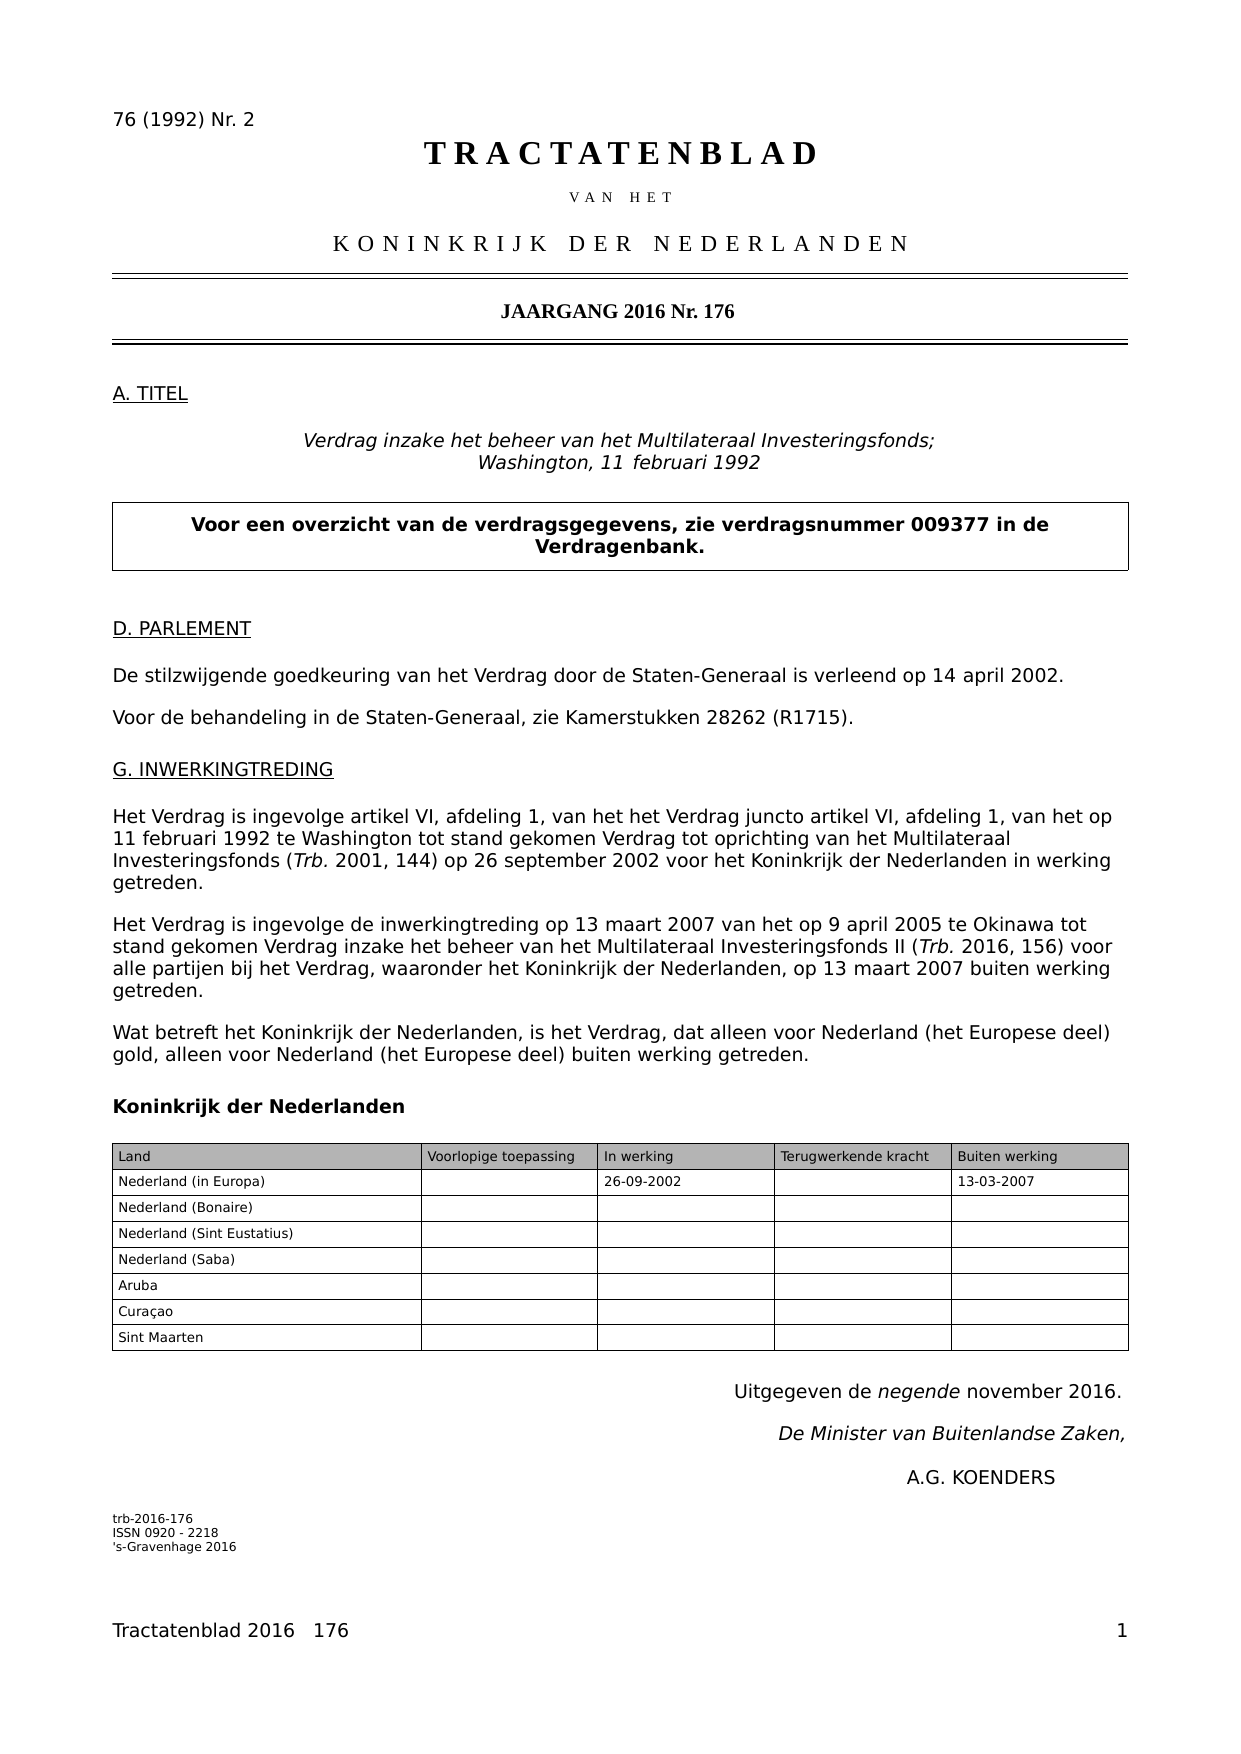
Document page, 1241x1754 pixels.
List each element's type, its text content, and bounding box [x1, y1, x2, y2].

table_cell [598, 1222, 774, 1247]
table_cell [775, 1325, 951, 1350]
table_cell [422, 1170, 597, 1195]
table_cell [598, 1325, 774, 1350]
table_cell Sint Maarten [113, 1325, 421, 1350]
subtitle G. INWERKINGTREDING [112, 759, 1128, 781]
table_cell [422, 1248, 597, 1272]
text Washington, 11 februari 1992 [112, 452, 1128, 474]
text 76 (1992) Nr. 2 [112, 109, 1128, 131]
table_header Land [113, 1144, 421, 1169]
text De Minister van Buitenlandse Zaken, A.G. KOENDERS [112, 1423, 1128, 1489]
table_cell [422, 1222, 597, 1247]
text TRACTATENBLAD [112, 133, 1128, 172]
text Het Verdrag is ingevolge artikel VI, afdeling 1, van het het Verdrag juncto artikel VI, afdeling 1, van het op 11 februari 1992 te Washington tot stand gekomen Verdrag tot oprichting van het Multilateraal Investeringsfonds (Trb. 2001, 144) op 26 september 2002 voor het Koninkrijk der Nederlanden in werking getreden. [112, 806, 1128, 894]
text KONINKRIJK DER NEDERLANDEN [112, 229, 1128, 256]
table_cell Nederland (Saba) [113, 1248, 421, 1272]
table_header In werking [598, 1144, 774, 1169]
text De stilzwijgende goedkeuring van het Verdrag door de Staten-Generaal is verleend op 14 april 2002. [112, 665, 1128, 687]
text VAN HET [112, 189, 1128, 206]
subtitle D. PARLEMENT [112, 618, 1128, 640]
table_cell [775, 1274, 951, 1298]
text 's-Gravenhage 2016 [112, 1540, 346, 1554]
table_cell Nederland (Sint Eustatius) [113, 1222, 421, 1247]
table_cell Curaçao [113, 1300, 421, 1324]
table_cell [775, 1300, 951, 1324]
subtitle Koninkrijk der Nederlanden [112, 1096, 1128, 1118]
text trb-2016-176 [112, 1512, 346, 1526]
table_cell [422, 1325, 597, 1350]
text Wat betreft het Koninkrijk der Nederlanden, is het Verdrag, dat alleen voor Nederland (het Europese deel) gold, alleen voor Nederland (het Europese deel) buiten werking getreden. [112, 1022, 1128, 1066]
table_cell [952, 1222, 1128, 1247]
table_cell [422, 1274, 597, 1298]
text Verdrag inzake het beheer van het Multilateraal Investeringsfonds; [112, 430, 1128, 452]
table_cell Aruba [113, 1274, 421, 1298]
table_cell [952, 1300, 1128, 1324]
table_cell [775, 1170, 951, 1195]
subtitle A. TITEL [112, 383, 1128, 405]
text Het Verdrag is ingevolge de inwerkingtreding op 13 maart 2007 van het op 9 april 2005 te Okinawa tot stand gekomen Verdrag inzake het beheer van het Multilateraal Investeringsfonds II (Trb. 2016, 156) voor alle partijen bij het Verdrag, waaronder het Koninkrijk der Nederlanden, op 13 maart 2007 buiten werking getreden. [112, 914, 1128, 1002]
table_cell [598, 1300, 774, 1324]
table_cell [952, 1196, 1128, 1221]
table_header Terugwerkende kracht [775, 1144, 951, 1169]
table_cell 26-09-2002 [598, 1170, 774, 1195]
table_cell [598, 1196, 774, 1221]
table_cell [775, 1196, 951, 1221]
table_cell [952, 1325, 1128, 1350]
table_cell [775, 1222, 951, 1247]
table_cell [598, 1274, 774, 1298]
text Uitgegeven de negende november 2016. [112, 1381, 1128, 1403]
table_cell [598, 1248, 774, 1272]
text Voor de behandeling in de Staten-Generaal, zie Kamerstukken 28262 (R1715). [112, 707, 1128, 729]
table_header Voorlopige toepassing [422, 1144, 597, 1169]
text JAARGANG 2016 Nr. 176 [112, 299, 1128, 323]
table_cell Nederland (in Europa) [113, 1170, 421, 1195]
text ISSN 0920 - 2218 [112, 1526, 346, 1540]
table_cell [952, 1248, 1128, 1272]
table_cell [422, 1196, 597, 1221]
table_header Buiten werking [952, 1144, 1128, 1169]
table_cell [952, 1274, 1128, 1298]
table_cell Nederland (Bonaire) [113, 1196, 421, 1221]
table_cell [775, 1248, 951, 1272]
table_cell [422, 1300, 597, 1324]
table_cell 13-03-2007 [952, 1170, 1128, 1195]
